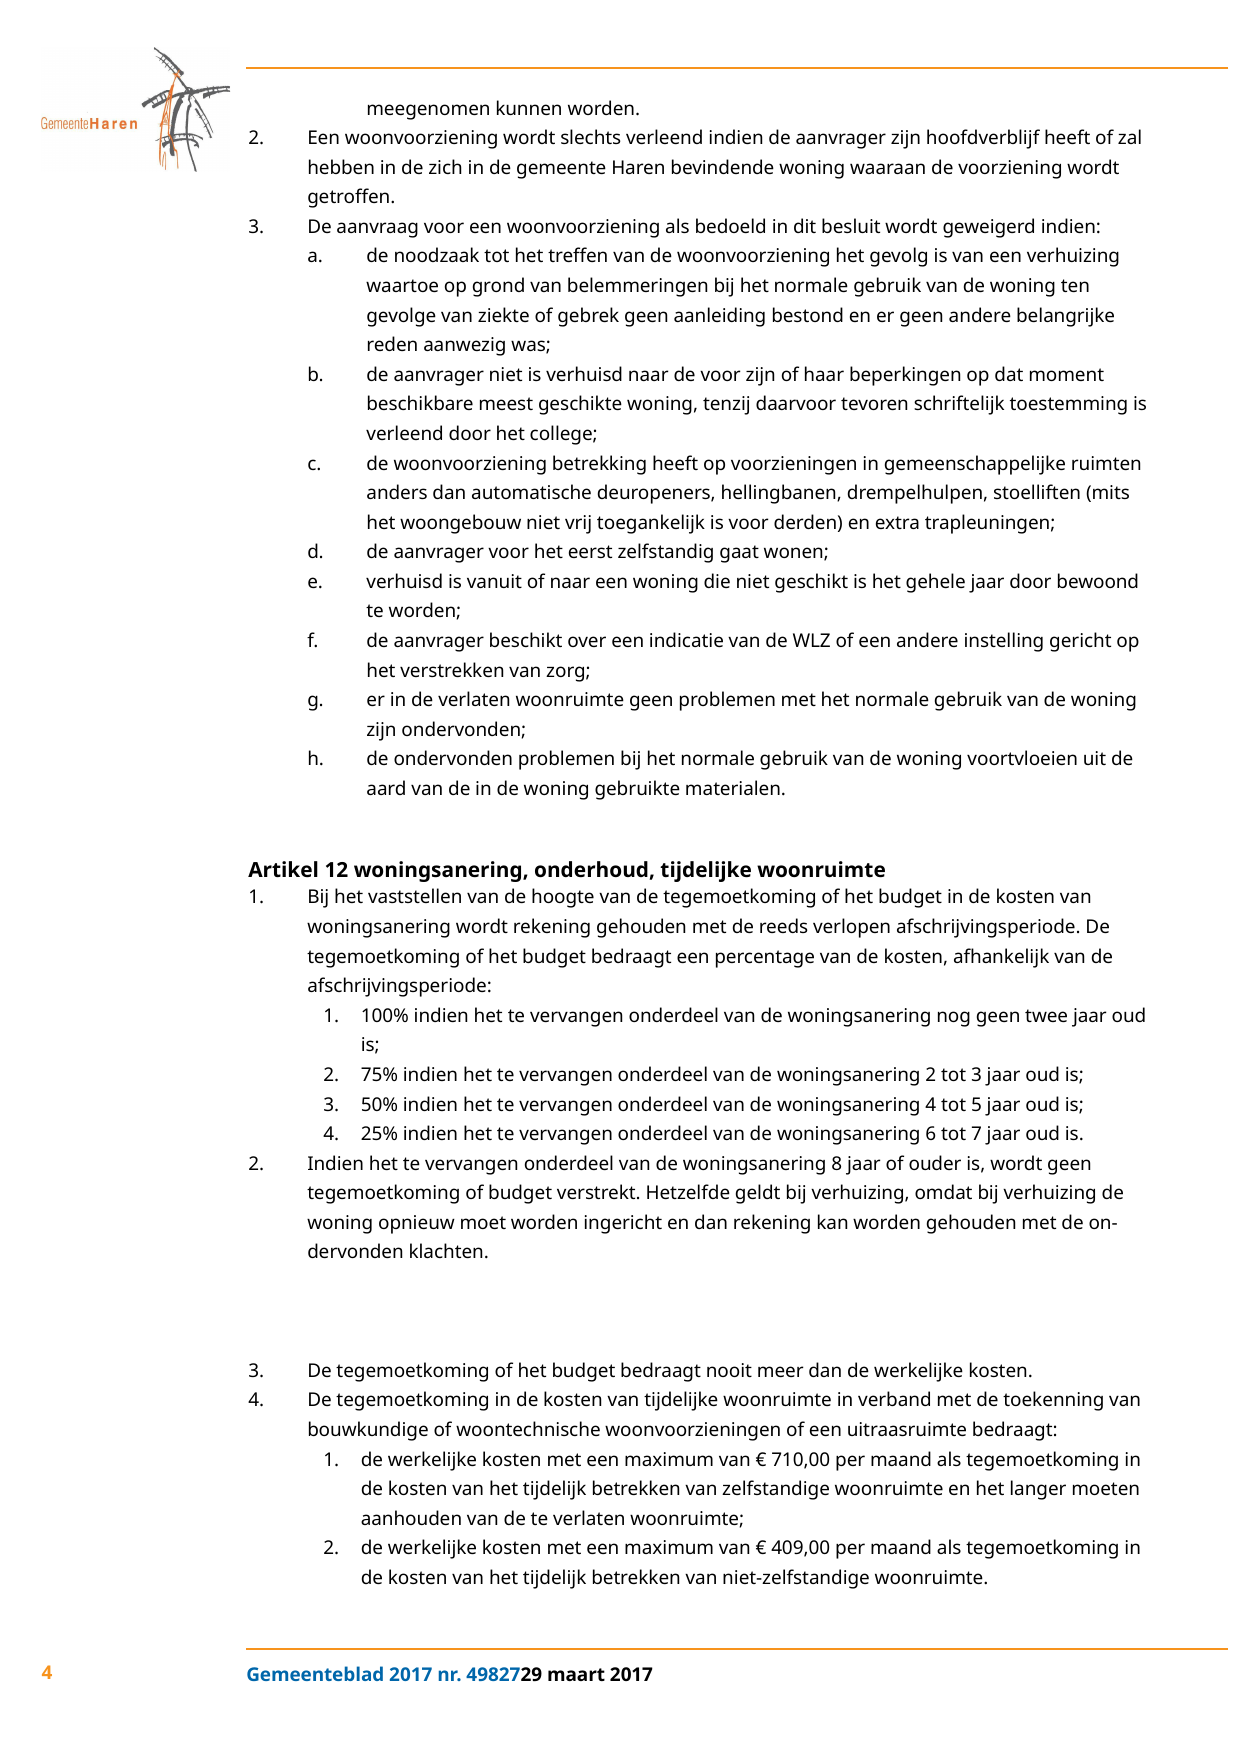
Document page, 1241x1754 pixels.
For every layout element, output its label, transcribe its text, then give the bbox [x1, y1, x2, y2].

list er in de verlaten woonruimte geen problemen met het normale gebruik van de woning zijn ondervonden; [307, 686, 1152, 742]
list de aanvrager niet is verhuisd naar de voor zijn of haar beperkingen op dat moment beschikbare meest geschikte woning, tenzij daarvoor tevoren schriftelijk toestemming is verleend door het college; [307, 361, 1152, 446]
list de noodzaak tot het treffen van de woonvoorziening het gevolg is van een verhuizing waartoe op grond van belemmeringen bij het normale gebruik van de woning ten gevolge van ziekte of gebrek geen aanleiding bestond en er geen andere belangrijke reden aanwezig was; [307, 243, 1152, 357]
list de aanvrager voor het eerst zelfstandig gaat wonen; [307, 538, 1152, 564]
list de ondervonden problemen bij het normale gebruik van de woning voortvloeien uit de aard van de in de woning gebruikte materialen. [307, 746, 1152, 801]
picture [41, 47, 231, 172]
list 25% indien het te vervangen onderdeel van de woningsanering 6 tot 7 jaar oud is. [323, 1120, 1152, 1146]
list de werkelijke kosten met een maximum van € 710,00 per maand als tegemoetkoming in de kosten van het tijdelijk betrekken van zelfstandige woonruimte en het langer moeten aanhouden van de te verlaten woonruimte; [323, 1446, 1152, 1531]
list Een woonvoorziening wordt slechts verleend indien de aanvrager zijn hoofdverblijf heeft of zal hebben in de zich in de gemeente Haren bevindende woning waaraan de voorziening wordt getroffen. [248, 124, 1152, 209]
list verhuisd is vanuit of naar een woning die niet geschikt is het gehele jaar door bewoond te worden; [307, 568, 1152, 623]
list de woonvoorziening betrekking heeft op voorzieningen in gemeenschappelijke ruimten anders dan automatische deuropeners, hellingbanen, drempelhulpen, stoelliften (mits het woongebouw niet vrij toegankelijk is voor derden) en extra trapleuningen; [307, 450, 1152, 535]
list de aanvrager beschikt over een indicatie van de WLZ of een andere instelling gericht op het verstrekken van zorg; [307, 627, 1152, 683]
list 50% indien het te vervangen onderdeel van de woningsanering 4 tot 5 jaar oud is; [323, 1091, 1152, 1116]
text Artikel 12 woningsanering, onderhoud, tijdelijke woonruimte [248, 855, 1152, 884]
list 100% indien het te vervangen onderdeel van de woningsanering nog geen twee jaar oud is; [323, 1002, 1152, 1057]
list De tegemoetkoming in de kosten van tijdelijke woonruimte in verband met de toekenning van bouwkundige of woontechnische woonvoorzieningen of een uitraasruimte bedraagt: [248, 1387, 1152, 1442]
list Indien het te vervangen onderdeel van de woningsanering 8 jaar of ouder is, wordt geen tegemoetkoming of budget verstrekt. Hetzelfde geldt bij verhuizing, omdat bij verhuizing de woning opnieuw moet worden ingericht en dan rekening kan worden gehouden met de on-dervonden klachten. [248, 1150, 1152, 1264]
list De aanvraag voor een woonvoorziening als bedoeld in dit besluit wordt geweigerd indien: [248, 213, 1152, 239]
list de werkelijke kosten met een maximum van € 409,00 per maand als tegemoetkoming in de kosten van het tijdelijk betrekken van niet-zelfstandige woonruimte. [323, 1534, 1152, 1590]
list De tegemoetkoming of het budget bedraagt nooit meer dan de werkelijke kosten. [248, 1357, 1152, 1383]
list Bij het vaststellen van de hoogte van de tegemoetkoming of het budget in de kosten van woningsanering wordt rekening gehouden met de reeds verlopen afschrijvingsperiode. De tegemoetkoming of het budget bedraagt een percentage van de kosten, afhankelijk van de afschrijvingsperiode: [248, 884, 1152, 998]
list 75% indien het te vervangen onderdeel van de woningsanering 2 tot 3 jaar oud is; [323, 1061, 1152, 1087]
list meegenomen kunnen worden. [307, 95, 1152, 121]
